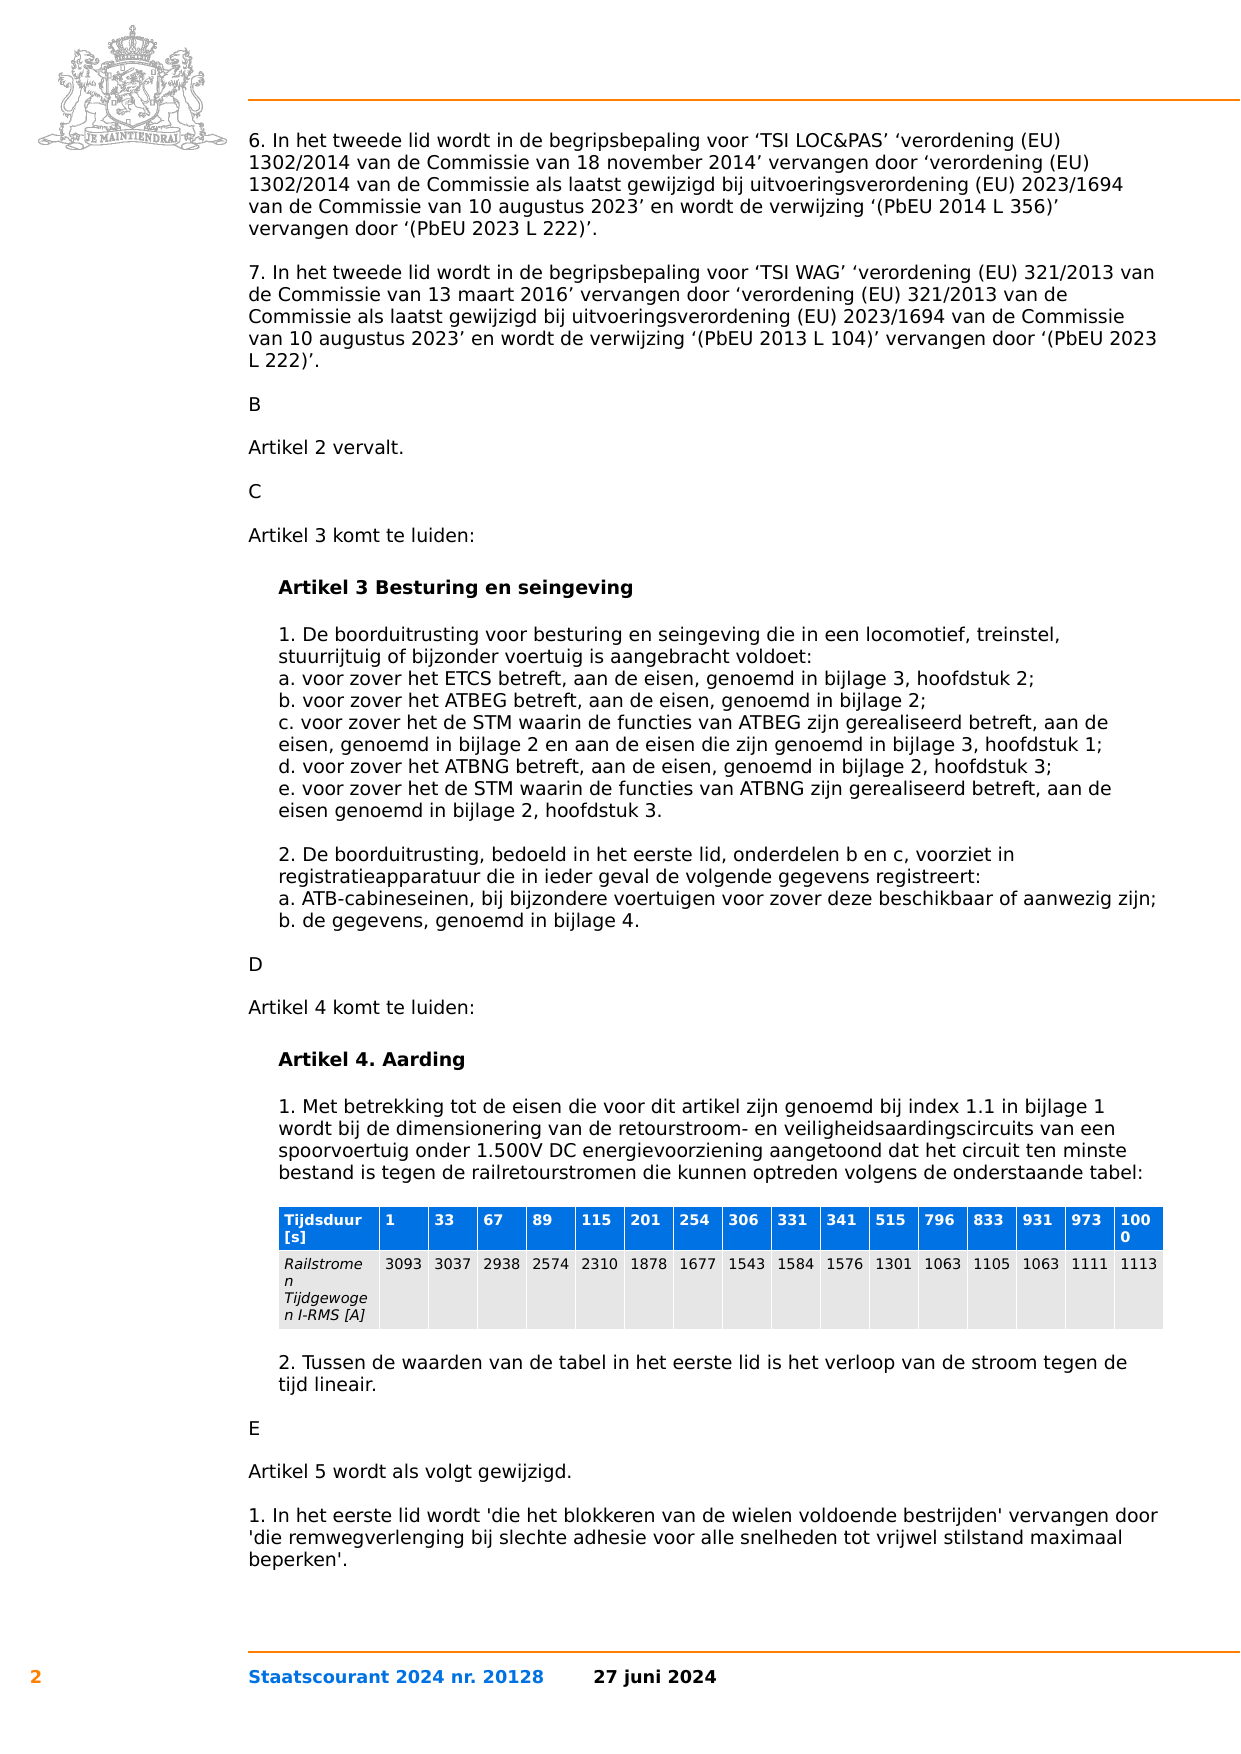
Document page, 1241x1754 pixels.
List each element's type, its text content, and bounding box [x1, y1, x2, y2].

text 1. De boorduitrusting voor besturing en seingeving die in een locomotief, treinstel, stuurrijtuig of bijzonder voertuig is aangebracht voldoet: [278, 624, 1163, 668]
table_cell 1677 [674, 1251, 722, 1329]
table_cell 1576 [821, 1251, 869, 1329]
table_cell 1113 [1115, 1251, 1163, 1329]
table_header 89 [527, 1207, 575, 1250]
table_header 341 [821, 1207, 869, 1250]
text d. voor zover het ATBNG betreft, aan de eisen, genoemd in bijlage 2, hoofdstuk 3; [278, 756, 1163, 778]
table_cell 1878 [625, 1251, 673, 1329]
table_cell 2938 [478, 1251, 526, 1329]
table_cell 2310 [576, 1251, 624, 1329]
table_cell 1063 [919, 1251, 967, 1329]
table_header 115 [576, 1207, 624, 1250]
text E [248, 1417, 1163, 1439]
table_header 254 [674, 1207, 722, 1250]
table_header 931 [1017, 1207, 1065, 1250]
text Artikel 4 komt te luiden: [248, 997, 1163, 1019]
text Artikel 5 wordt als volgt gewijzigd. [248, 1461, 1163, 1483]
table_header 201 [625, 1207, 673, 1250]
table_header 973 [1066, 1207, 1114, 1250]
table_header 515 [870, 1207, 918, 1250]
subtitle Artikel 3 Besturing en seingeving [278, 577, 1163, 599]
table_cell Railstromen Tijdgewogen I-RMS [A] [279, 1251, 379, 1329]
table_header 1 [380, 1207, 428, 1250]
table_header 33 [429, 1207, 477, 1250]
table_header 331 [772, 1207, 820, 1250]
text 1. In het eerste lid wordt 'die het blokkeren van de wielen voldoende bestrijden' vervangen door 'die remwegverlenging bij slechte adhesie voor alle snelheden tot vrijwel stilstand maximaal beperken'. [248, 1505, 1163, 1571]
table_cell 2574 [527, 1251, 575, 1329]
text B [248, 393, 1163, 415]
table_cell 1111 [1066, 1251, 1114, 1329]
text e. voor zover het de STM waarin de functies van ATBNG zijn gerealiseerd betreft, aan de eisen genoemd in bijlage 2, hoofdstuk 3. [278, 778, 1163, 822]
text c. voor zover het de STM waarin de functies van ATBEG zijn gerealiseerd betreft, aan de eisen, genoemd in bijlage 2 en aan de eisen die zijn genoemd in bijlage 3, hoofdstuk 1; [278, 712, 1163, 756]
text Artikel 3 komt te luiden: [248, 525, 1163, 547]
text b. voor zover het ATBEG betreft, aan de eisen, genoemd in bijlage 2; [278, 690, 1163, 712]
table_header 833 [968, 1207, 1016, 1250]
text b. de gegevens, genoemd in bijlage 4. [278, 909, 1163, 932]
text C [248, 481, 1163, 503]
table_cell 1105 [968, 1251, 1016, 1329]
text 7. In het tweede lid wordt in de begripsbepaling voor ‘TSI WAG’ ‘verordening (EU) 321/2013 van de Commissie van 13 maart 2016’ vervangen door ‘verordening (EU) 321/2013 van de Commissie als laatst gewijzigd bij uitvoeringsverordening (EU) 2023/1694 van de Commissie van 10 augustus 2023’ en wordt de verwijzing ‘(PbEU 2013 L 104)’ vervangen door ‘(PbEU 2023 L 222)’. [248, 262, 1163, 372]
table_cell 1063 [1017, 1251, 1065, 1329]
text 2. De boorduitrusting, bedoeld in het eerste lid, onderdelen b en c, voorziet in registratieapparatuur die in ieder geval de volgende gegevens registreert: [278, 844, 1163, 888]
table_cell 1543 [723, 1251, 771, 1329]
table_header 1000 [1115, 1207, 1163, 1250]
text a. voor zover het ETCS betreft, aan de eisen, genoemd in bijlage 3, hoofdstuk 2; [278, 668, 1163, 690]
text 6. In het tweede lid wordt in de begripsbepaling voor ‘TSI LOC&PAS’ ‘verordening (EU) 1302/2014 van de Commissie van 18 november 2014’ vervangen door ‘verordening (EU) 1302/2014 van de Commissie als laatst gewijzigd bij uitvoeringsverordening (EU) 2023/1694 van de Commissie van 10 augustus 2023’ en wordt de verwijzing ‘(PbEU 2014 L 356)’ vervangen door ‘(PbEU 2023 L 222)’. [248, 130, 1163, 240]
table_header 306 [723, 1207, 771, 1250]
text a. ATB-cabineseinen, bij bijzondere voertuigen voor zover deze beschikbaar of aanwezig zijn; [278, 888, 1163, 909]
text D [248, 953, 1163, 975]
table_cell 1584 [772, 1251, 820, 1329]
table_cell 1301 [870, 1251, 918, 1329]
text 1. Met betrekking tot de eisen die voor dit artikel zijn genoemd bij index 1.1 in bijlage 1 wordt bij de dimensionering van de retourstroom- en veiligheidsaardingscircuits van een spoorvoertuig onder 1.500V DC energievoorziening aangetoond dat het circuit ten minste bestand is tegen de railretourstromen die kunnen optreden volgens de onderstaande tabel: [278, 1096, 1163, 1184]
text Artikel 2 vervalt. [248, 437, 1163, 459]
table_cell 3037 [429, 1251, 477, 1329]
picture [38, 25, 227, 150]
table_header Tijdsduur [s] [279, 1207, 379, 1250]
text 2. Tussen de waarden van de tabel in het eerste lid is het verloop van de stroom tegen de tijd lineair. [278, 1352, 1163, 1396]
table_cell 3093 [380, 1251, 428, 1329]
table_header 796 [919, 1207, 967, 1250]
table_header 67 [478, 1207, 526, 1250]
subtitle Artikel 4. Aarding [278, 1049, 1163, 1071]
